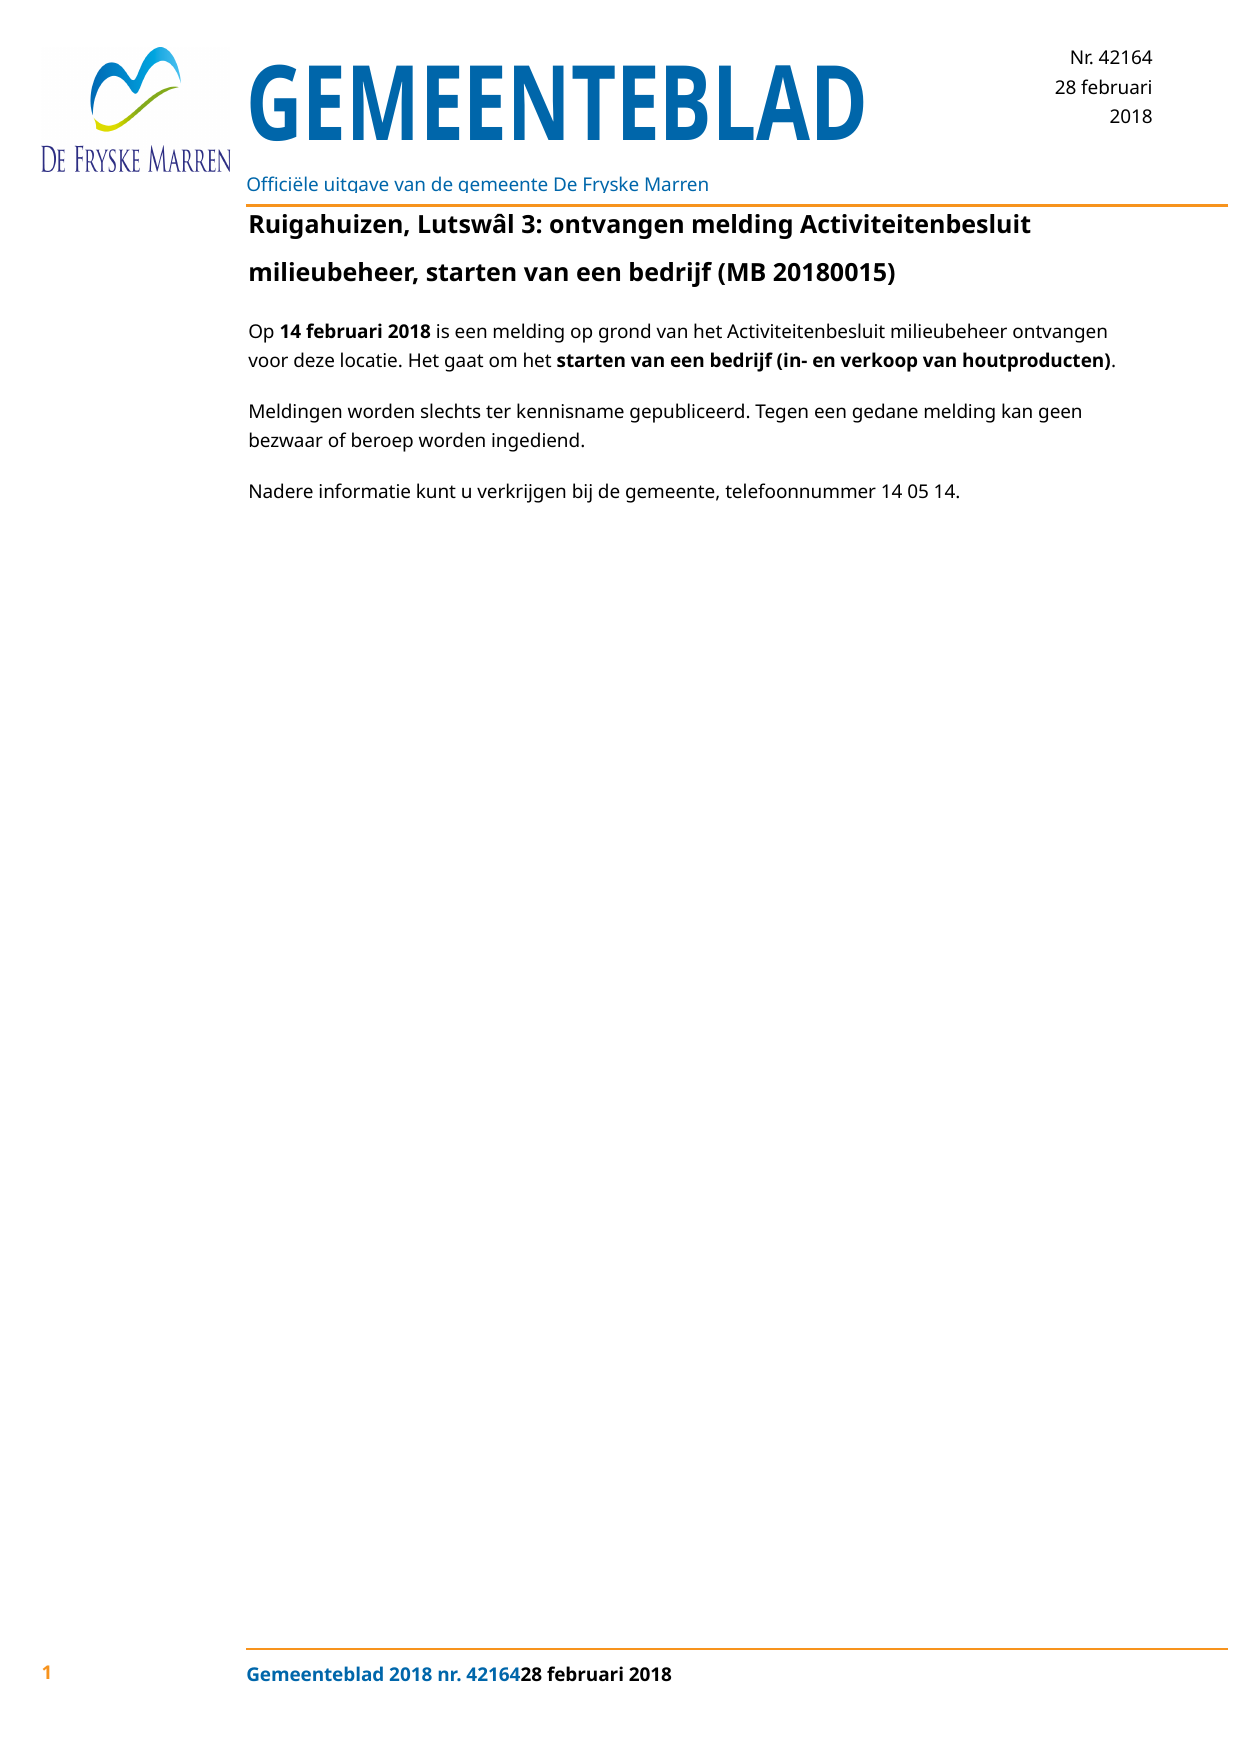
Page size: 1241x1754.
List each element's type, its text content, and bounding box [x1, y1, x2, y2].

text Nadere informatie kunt u verkrijgen bij de gemeente, telefoonnummer 14 05 14. [248, 478, 1152, 504]
picture [41, 47, 231, 172]
text Ruigahuizen, Lutswâl 3: ontvangen melding Activiteitenbesluit milieubeheer, starten van een bedrijf (MB 20180015) [248, 207, 1152, 288]
text Op 14 februari 2018 is een melding op grond van het Activiteitenbesluit milieubeheer ontvangen voor deze locatie. Het gaat om het starten van een bedrijf (in- en verkoop van houtproducten). [248, 318, 1152, 373]
text Meldingen worden slechts ter kennisname gepubliceerd. Tegen een gedane melding kan geen bezwaar of beroep worden ingediend. [248, 398, 1152, 453]
